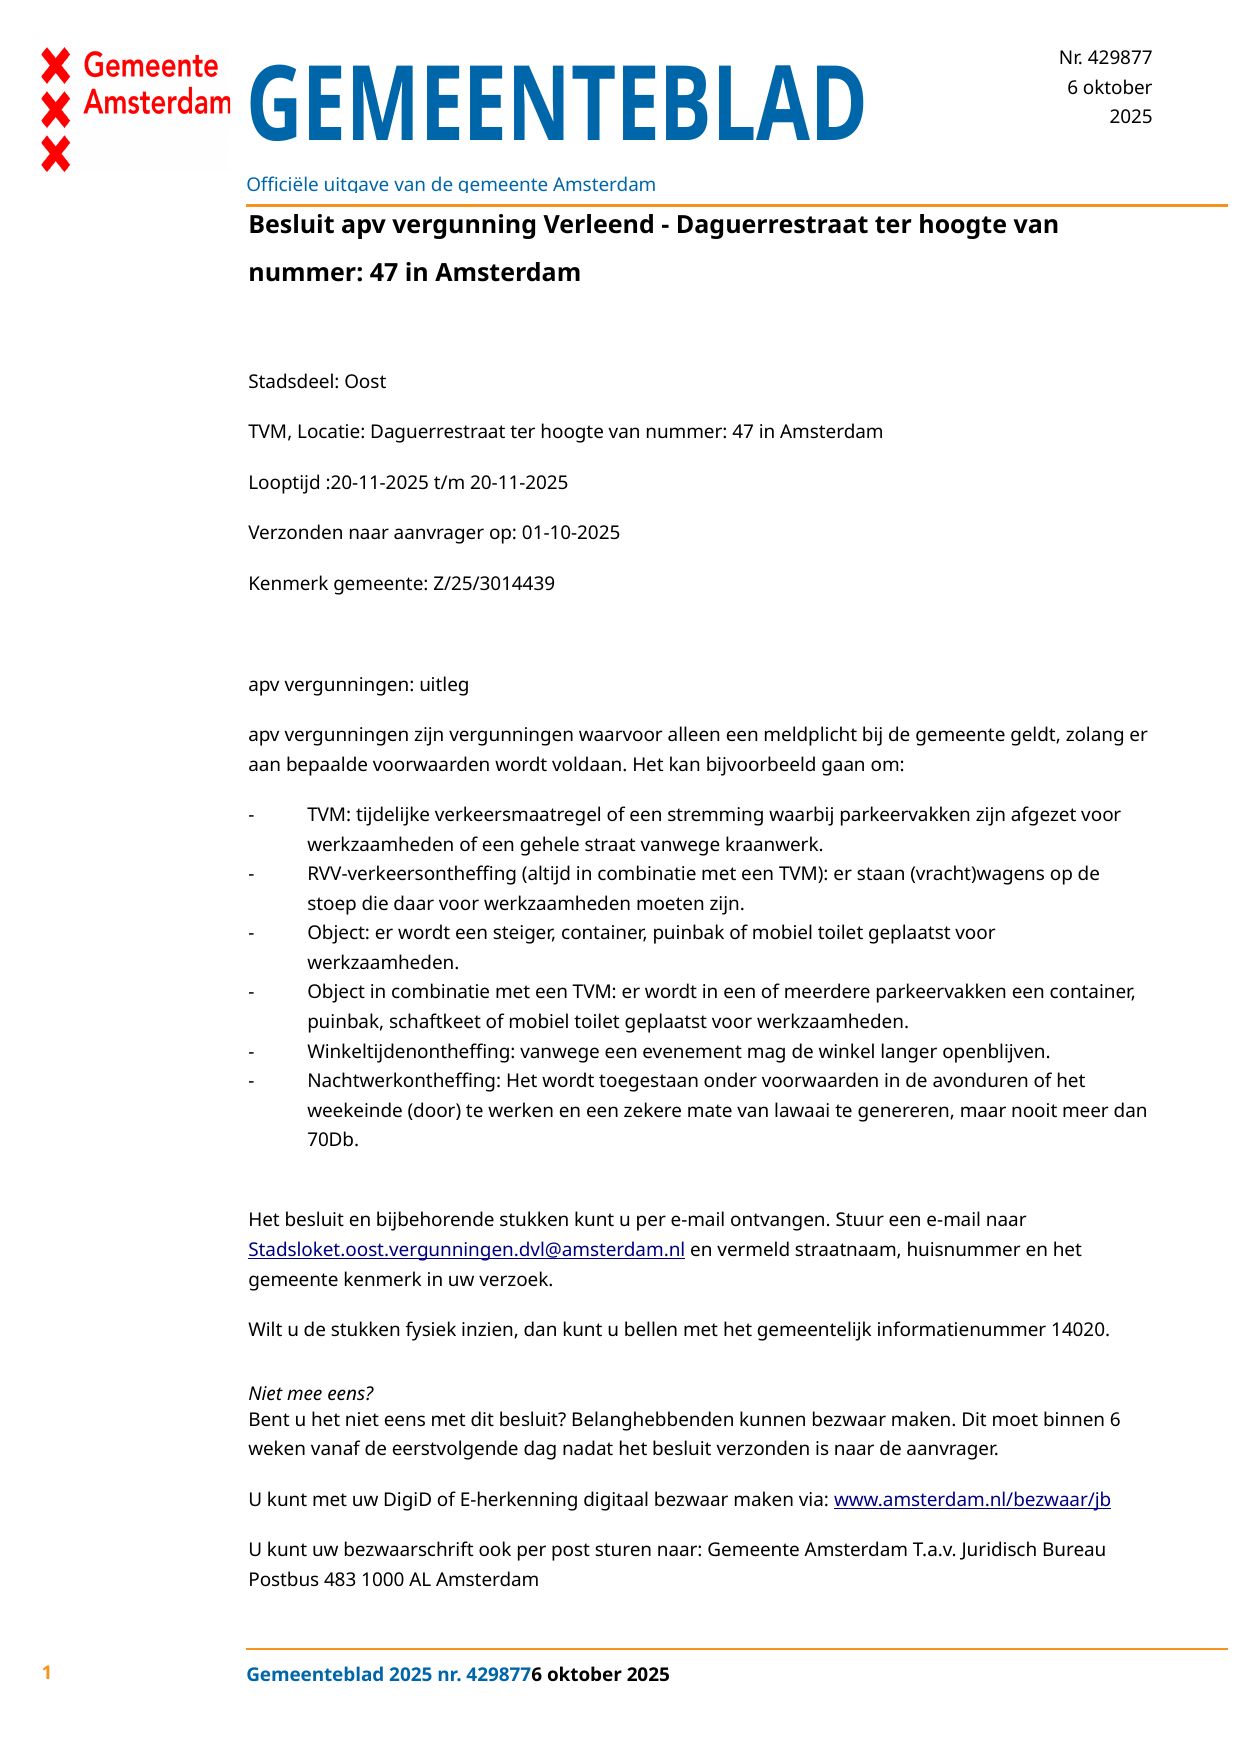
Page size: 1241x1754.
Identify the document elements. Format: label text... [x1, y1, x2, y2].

list Winkeltijdenontheffing: vanwege een evenement mag de winkel langer openblijven. [248, 1038, 1152, 1064]
text apv vergunningen: uitleg [248, 671, 1152, 697]
list Object: er wordt een steiger, container, puinbak of mobiel toilet geplaatst voor werkzaamheden. [248, 919, 1152, 975]
text Besluit apv vergunning Verleend - Daguerrestraat ter hoogte van nummer: 47 in Amsterdam [248, 207, 1152, 288]
list Nachtwerkontheffing: Het wordt toegestaan onder voorwaarden in de avonduren of het weekeinde (door) te werken en een zekere mate van lawaai te genereren, maar nooit meer dan 70Db. [248, 1067, 1152, 1152]
text U kunt uw bezwaarschrift ook per post sturen naar: Gemeente Amsterdam T.a.v. Juridisch Bureau Postbus 483 1000 AL Amsterdam [248, 1536, 1152, 1592]
text Wilt u de stukken fysiek inzien, dan kunt u bellen met het gemeentelijk informatienummer 14020. [248, 1316, 1152, 1342]
text Verzonden naar aanvrager op: 01-10-2025 [248, 519, 1152, 545]
text Kenmerk gemeente: Z/25/3014439 [248, 570, 1152, 596]
list RVV-verkeersontheffing (altijd in combinatie met een TVM): er staan (vracht)wagens op de stoep die daar voor werkzaamheden moeten zijn. [248, 860, 1152, 916]
text Stadsdeel: Oost [248, 368, 1152, 394]
text U kunt met uw DigiD of E-herkenning digitaal bezwaar maken via: www.amsterdam.nl/bezwaar/jb [248, 1486, 1152, 1512]
list TVM: tijdelijke verkeersmaatregel of een stremming waarbij parkeervakken zijn afgezet voor werkzaamheden of een gehele straat vanwege kraanwerk. [248, 801, 1152, 857]
text TVM, Locatie: Daguerrestraat ter hoogte van nummer: 47 in Amsterdam [248, 419, 1152, 444]
text Niet mee eens? [248, 1380, 1152, 1406]
text Bent u het niet eens met dit besluit? Belanghebbenden kunnen bezwaar maken. Dit moet binnen 6 weken vanaf de eerstvolgende dag nadat het besluit verzonden is naar de aanvrager. [248, 1406, 1152, 1461]
picture [41, 47, 231, 172]
text Looptijd :20-11-2025 t/m 20-11-2025 [248, 469, 1152, 495]
text Het besluit en bijbehorende stukken kunt u per e-mail ontvangen. Stuur een e-mail naar Stadsloket.oost.vergunningen.dvl@amsterdam.nl en vermeld straatnaam, huisnummer en het gemeente kenmerk in uw verzoek. [248, 1207, 1152, 1292]
text apv vergunningen zijn vergunningen waarvoor alleen een meldplicht bij de gemeente geldt, zolang er aan bepaalde voorwaarden wordt voldaan. Het kan bijvoorbeeld gaan om: [248, 721, 1152, 777]
list Object in combinatie met een TVM: er wordt in een of meerdere parkeervakken een container, puinbak, schaftkeet of mobiel toilet geplaatst voor werkzaamheden. [248, 979, 1152, 1034]
